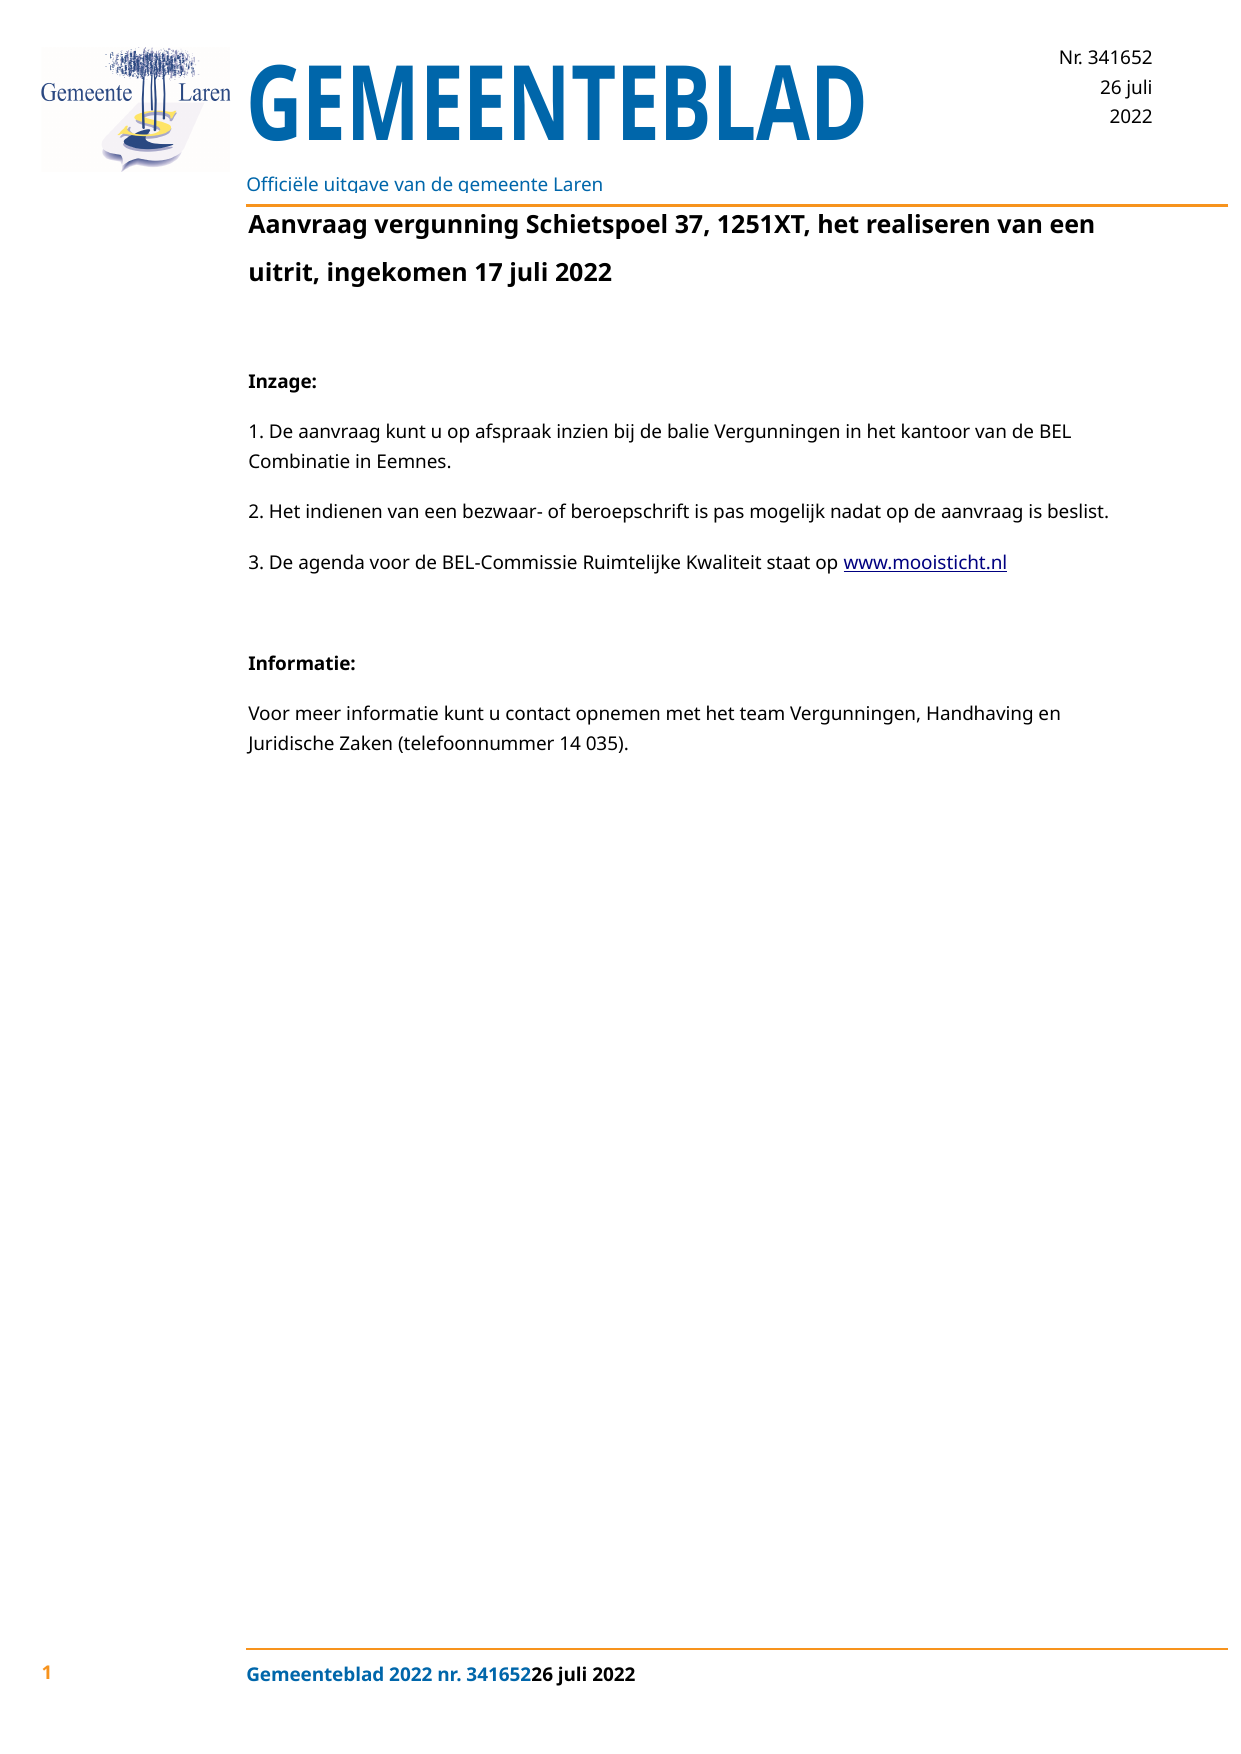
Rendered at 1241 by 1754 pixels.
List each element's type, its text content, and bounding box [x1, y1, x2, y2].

text 1. De aanvraag kunt u op afspraak inzien bij de balie Vergunningen in het kantoor van de BEL Combinatie in Eemnes. [248, 419, 1152, 474]
text Voor meer informatie kunt u contact opnemen met het team Vergunningen, Handhaving en Juridische Zaken (telefoonnummer 14 035). [248, 700, 1152, 756]
picture [41, 47, 231, 172]
text Informatie: [248, 650, 1152, 676]
text Inzage: [248, 368, 1152, 394]
text 3. De agenda voor de BEL-Commissie Ruimtelijke Kwaliteit staat op www.mooisticht.nl [248, 549, 1152, 575]
text Aanvraag vergunning Schietspoel 37, 1251XT, het realiseren van een uitrit, ingekomen 17 juli 2022 [248, 207, 1152, 288]
text 2. Het indienen van een bezwaar- of beroepschrift is pas mogelijk nadat op de aanvraag is beslist. [248, 499, 1152, 524]
